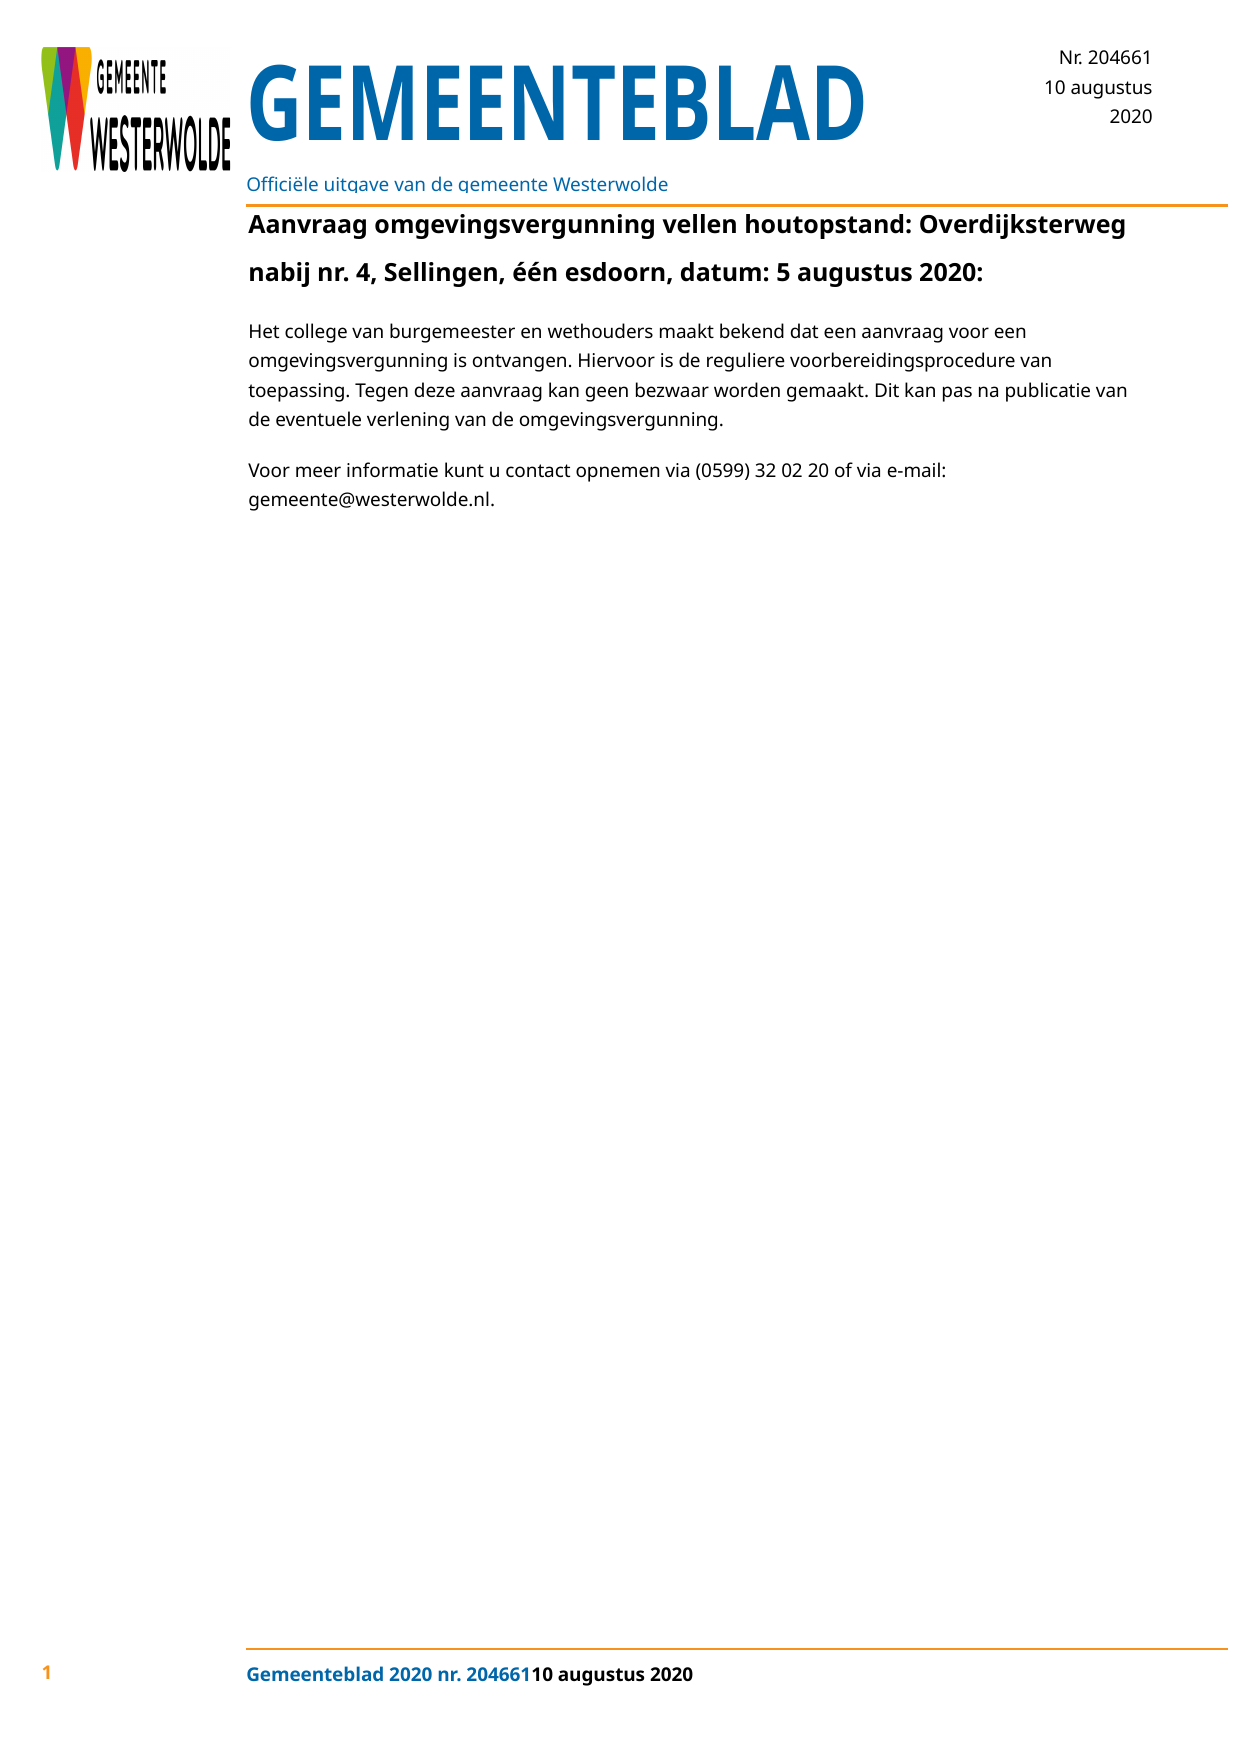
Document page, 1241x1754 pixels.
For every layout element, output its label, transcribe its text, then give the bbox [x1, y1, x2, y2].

text Voor meer informatie kunt u contact opnemen via (0599) 32 02 20 of via e-mail: gemeente@westerwolde.nl. [248, 457, 1152, 512]
text Het college van burgemeester en wethouders maakt bekend dat een aanvraag voor een omgevingsvergunning is ontvangen. Hiervoor is de reguliere voorbereidingsprocedure van toepassing. Tegen deze aanvraag kan geen bezwaar worden gemaakt. Dit kan pas na publicatie van de eventuele verlening van de omgevingsvergunning. [248, 318, 1152, 432]
picture [41, 47, 231, 172]
text Aanvraag omgevingsvergunning vellen houtopstand: Overdijksterweg nabij nr. 4, Sellingen, één esdoorn, datum: 5 augustus 2020: [248, 207, 1152, 288]
